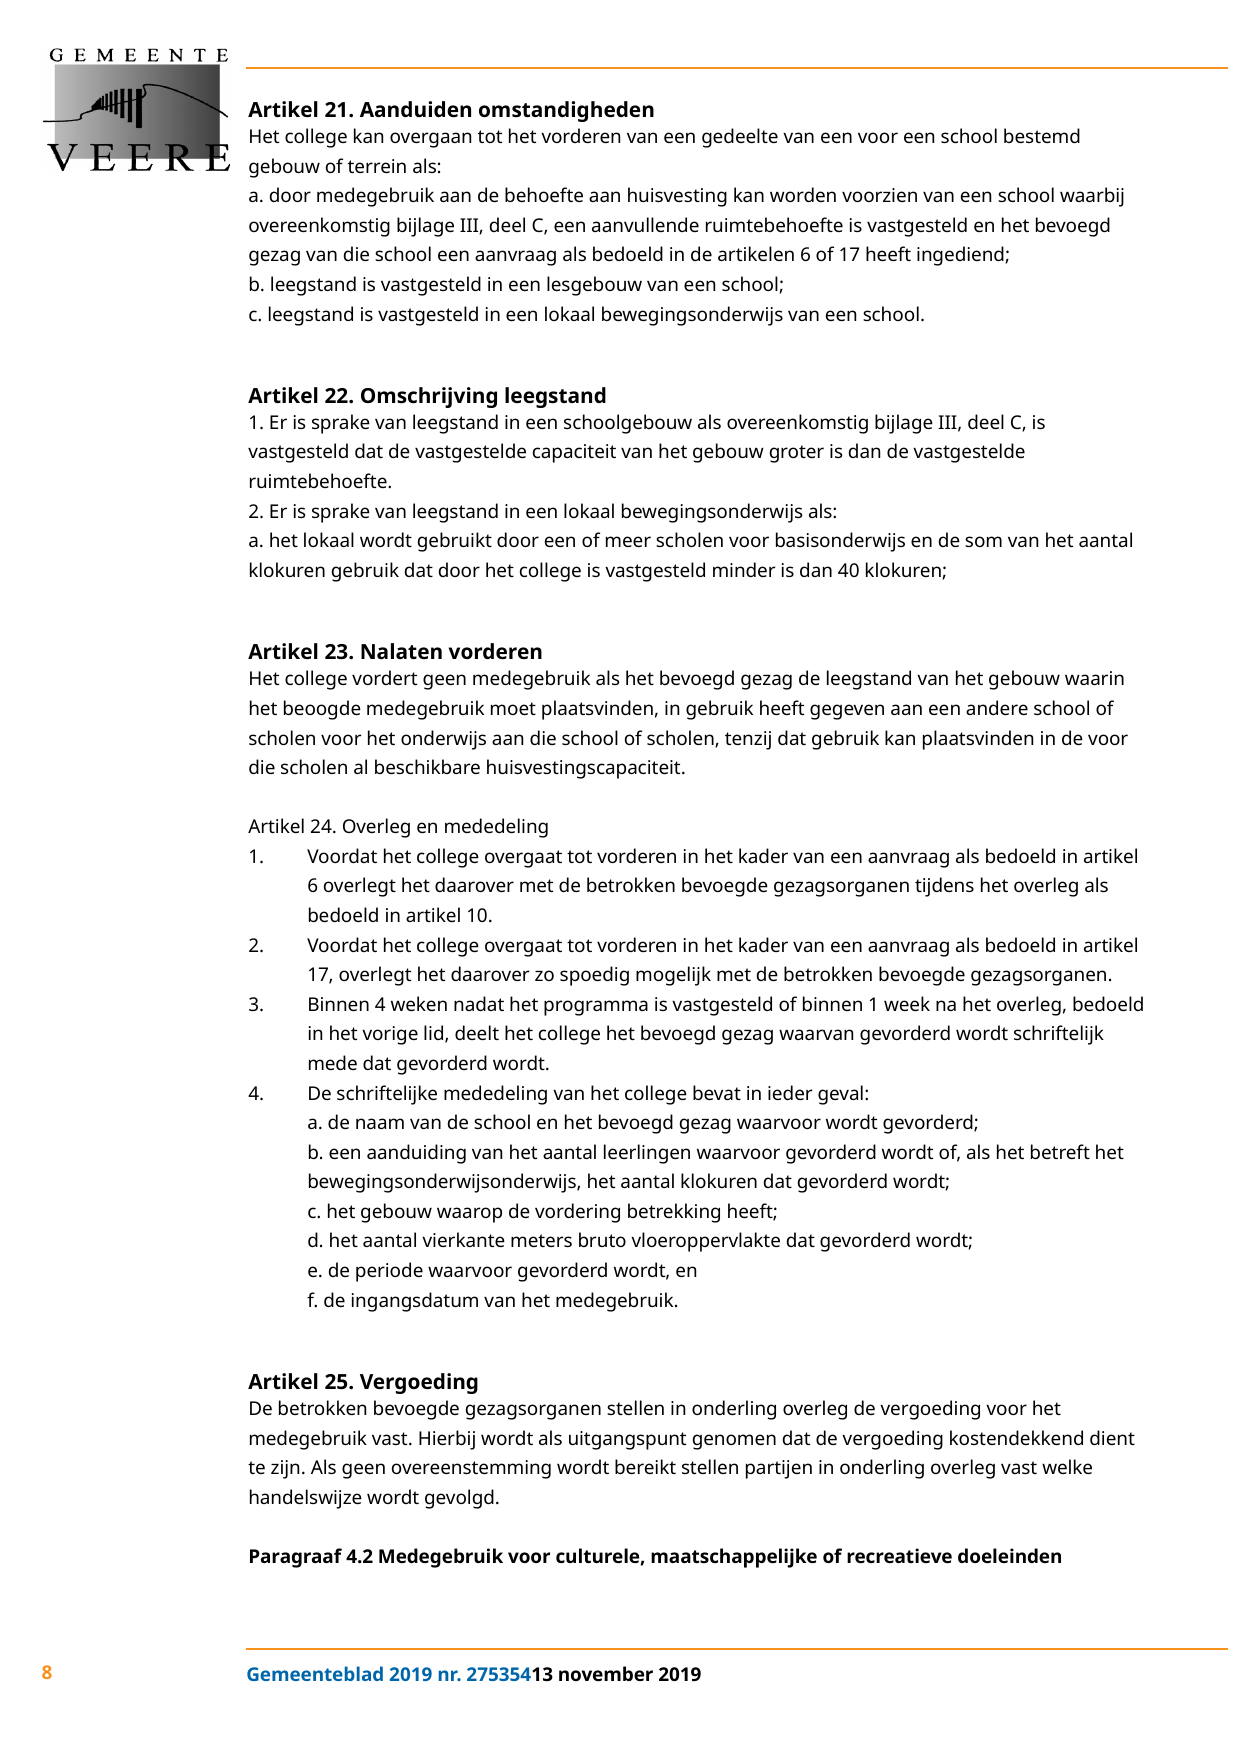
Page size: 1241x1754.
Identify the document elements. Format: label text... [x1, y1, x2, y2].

list d. het aantal vierkante meters bruto vloeroppervlakte dat gevorderd wordt; [248, 1228, 1152, 1253]
text b. leegstand is vastgesteld in een lesgebouw van een school; [248, 271, 1152, 297]
text Het college kan overgaan tot het vorderen van een gedeelte van een voor een school bestemd gebouw of terrein als: [248, 123, 1152, 178]
list e. de periode waarvoor gevorderd wordt, en [248, 1257, 1152, 1283]
text De betrokken bevoegde gezagsorganen stellen in onderling overleg de vergoeding voor het medegebruik vast. Hierbij wordt als uitgangspunt genomen dat de vergoeding kostendekkend dient te zijn. Als geen overeenstemming wordt bereikt stellen partijen in onderling overleg vast welke handelswijze wordt gevolgd. [248, 1395, 1152, 1510]
text Artikel 21. Aanduiden omstandigheden [248, 95, 1152, 123]
text 2. Er is sprake van leegstand in een lokaal bewegingsonderwijs als: [248, 498, 1152, 524]
list Binnen 4 weken nadat het programma is vastgesteld of binnen 1 week na het overleg, bedoeld in het vorige lid, deelt het college het bevoegd gezag waarvan gevorderd wordt schriftelijk mede dat gevorderd wordt. [248, 991, 1152, 1076]
text Paragraaf 4.2 Medegebruik voor culturele, maatschappelijke of recreatieve doeleinden [248, 1543, 1152, 1569]
text a. door medegebruik aan de behoefte aan huisvesting kan worden voorzien van een school waarbij overeenkomstig bijlage III, deel C, een aanvullende ruimtebehoefte is vastgesteld en het bevoegd gezag van die school een aanvraag als bedoeld in de artikelen 6 of 17 heeft ingediend; [248, 182, 1152, 267]
list b. een aanduiding van het aantal leerlingen waarvoor gevorderd wordt of, als het betreft het bewegingsonderwijsonderwijs, het aantal klokuren dat gevorderd wordt; [248, 1139, 1152, 1194]
list c. het gebouw waarop de vordering betrekking heeft; [248, 1198, 1152, 1224]
text Artikel 25. Vergoeding [248, 1367, 1152, 1395]
text Artikel 22. Omschrijving leegstand [248, 381, 1152, 409]
list Voordat het college overgaat tot vorderen in het kader van een aanvraag als bedoeld in artikel 17, overlegt het daarover zo spoedig mogelijk met de betrokken bevoegde gezagsorganen. [248, 932, 1152, 987]
text Artikel 24. Overleg en mededeling [248, 813, 1152, 839]
text Het college vordert geen medegebruik als het bevoegd gezag de leegstand van het gebouw waarin het beoogde medegebruik moet plaatsvinden, in gebruik heeft gegeven aan een andere school of scholen voor het onderwijs aan die school of scholen, tenzij dat gebruik kan plaatsvinden in de voor die scholen al beschikbare huisvestingscapaciteit. [248, 666, 1152, 780]
text 1. Er is sprake van leegstand in een schoolgebouw als overeenkomstig bijlage III, deel C, is vastgesteld dat de vastgestelde capaciteit van het gebouw groter is dan de vastgestelde ruimtebehoefte. [248, 409, 1152, 494]
list De schriftelijke mededeling van het college bevat in ieder geval: [248, 1080, 1152, 1105]
text Artikel 23. Nalaten vorderen [248, 637, 1152, 666]
list Voordat het college overgaat tot vorderen in het kader van een aanvraag als bedoeld in artikel 6 overlegt het daarover met de betrokken bevoegde gezagsorganen tijdens het overleg als bedoeld in artikel 10. [248, 843, 1152, 928]
list f. de ingangsdatum van het medegebruik. [248, 1287, 1152, 1312]
text a. het lokaal wordt gebruikt door een of meer scholen voor basisonderwijs en de som van het aantal klokuren gebruik dat door het college is vastgesteld minder is dan 40 klokuren; [248, 527, 1152, 583]
list a. de naam van de school en het bevoegd gezag waarvoor wordt gevorderd; [248, 1109, 1152, 1135]
text c. leegstand is vastgesteld in een lokaal bewegingsonderwijs van een school. [248, 301, 1152, 326]
picture [41, 47, 231, 172]
